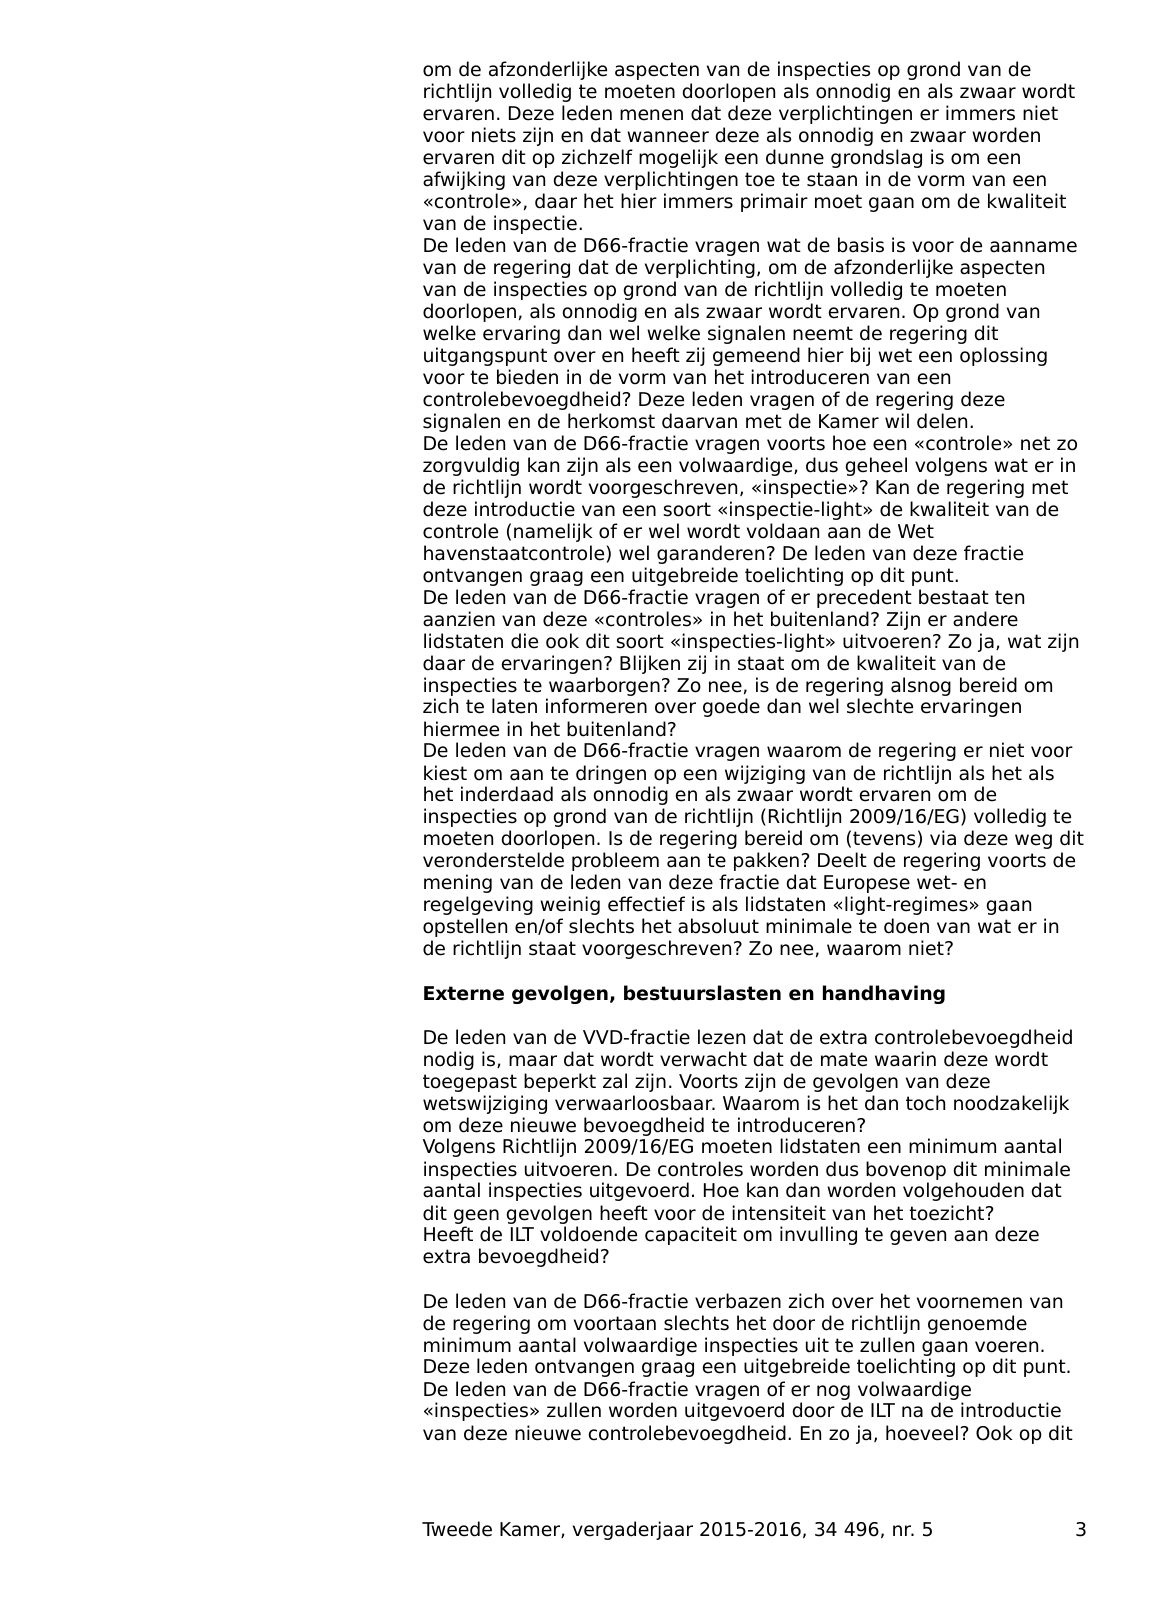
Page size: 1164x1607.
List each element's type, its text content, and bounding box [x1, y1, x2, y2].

text De leden van de D66-fractie vragen wat de basis is voor de aanname van de regering dat de verplichting, om de afzonderlijke aspecten van de inspecties op grond van de richtlijn volledig te moeten doorlopen, als onnodig en als zwaar wordt ervaren. Op grond van welke ervaring dan wel welke signalen neemt de regering dit uitgangspunt over en heeft zij gemeend hier bij wet een oplossing voor te bieden in de vorm van het introduceren van een controlebevoegdheid? Deze leden vragen of de regering deze signalen en de herkomst daarvan met de Kamer wil delen. [422, 235, 1087, 433]
text De leden van de D66-fractie verbazen zich over het voornemen van de regering om voortaan slechts het door de richtlijn genoemde minimum aantal volwaardige inspecties uit te zullen gaan voeren. Deze leden ontvangen graag een uitgebreide toelichting op dit punt. [422, 1291, 1087, 1378]
text De leden van de D66-fractie vragen waarom de regering er niet voor kiest om aan te dringen op een wijziging van de richtlijn als het als het inderdaad als onnodig en als zwaar wordt ervaren om de inspecties op grond van de richtlijn (Richtlijn 2009/16/EG) volledig te moeten doorlopen. Is de regering bereid om (tevens) via deze weg dit veronderstelde probleem aan te pakken? Deelt de regering voorts de mening van de leden van deze fractie dat Europese wet- en regelgeving weinig effectief is als lidstaten «light-regimes» gaan opstellen en/of slechts het absoluut minimale te doen van wat er in de richtlijn staat voorgeschreven? Zo nee, waarom niet? [422, 740, 1087, 960]
text De leden van de D66-fractie vragen of er precedent bestaat ten aanzien van deze «controles» in het buitenland? Zijn er andere lidstaten die ook dit soort «inspecties-light» uitvoeren? Zo ja, wat zijn daar de ervaringen? Blijken zij in staat om de kwaliteit van de inspecties te waarborgen? Zo nee, is de regering alsnog bereid om zich te laten informeren over goede dan wel slechte ervaringen hiermee in het buitenland? [422, 587, 1087, 740]
text om de afzonderlijke aspecten van de inspecties op grond van de richtlijn volledig te moeten doorlopen als onnodig en als zwaar wordt ervaren. Deze leden menen dat deze verplichtingen er immers niet voor niets zijn en dat wanneer deze als onnodig en zwaar worden ervaren dit op zichzelf mogelijk een dunne grondslag is om een afwijking van deze verplichtingen toe te staan in de vorm van een «controle», daar het hier immers primair moet gaan om de kwaliteit van de inspectie. [422, 59, 1087, 235]
text De leden van de D66-fractie vragen voorts hoe een «controle» net zo zorgvuldig kan zijn als een volwaardige, dus geheel volgens wat er in de richtlijn wordt voorgeschreven, «inspectie»? Kan de regering met deze introductie van een soort «inspectie-light» de kwaliteit van de controle (namelijk of er wel wordt voldaan aan de Wet havenstaatcontrole) wel garanderen? De leden van deze fractie ontvangen graag een uitgebreide toelichting op dit punt. [422, 433, 1087, 587]
text Volgens Richtlijn 2009/16/EG moeten lidstaten een minimum aantal inspecties uitvoeren. De controles worden dus bovenop dit minimale aantal inspecties uitgevoerd. Hoe kan dan worden volgehouden dat dit geen gevolgen heeft voor de intensiteit van het toezicht? [422, 1136, 1087, 1224]
subtitle Externe gevolgen, bestuurslasten en handhaving [422, 982, 1087, 1004]
text Heeft de ILT voldoende capaciteit om invulling te geven aan deze extra bevoegdheid? [422, 1224, 1087, 1268]
text De leden van de D66-fractie vragen of er nog volwaardige «inspecties» zullen worden uitgevoerd door de ILT na de introductie van deze nieuwe controlebevoegdheid. En zo ja, hoeveel? Ook op dit [422, 1378, 1087, 1444]
text De leden van de VVD-fractie lezen dat de extra controlebevoegdheid nodig is, maar dat wordt verwacht dat de mate waarin deze wordt toegepast beperkt zal zijn. Voorts zijn de gevolgen van deze wetswijziging verwaarloosbaar. Waarom is het dan toch noodzakelijk om deze nieuwe bevoegdheid te introduceren? [422, 1027, 1087, 1136]
